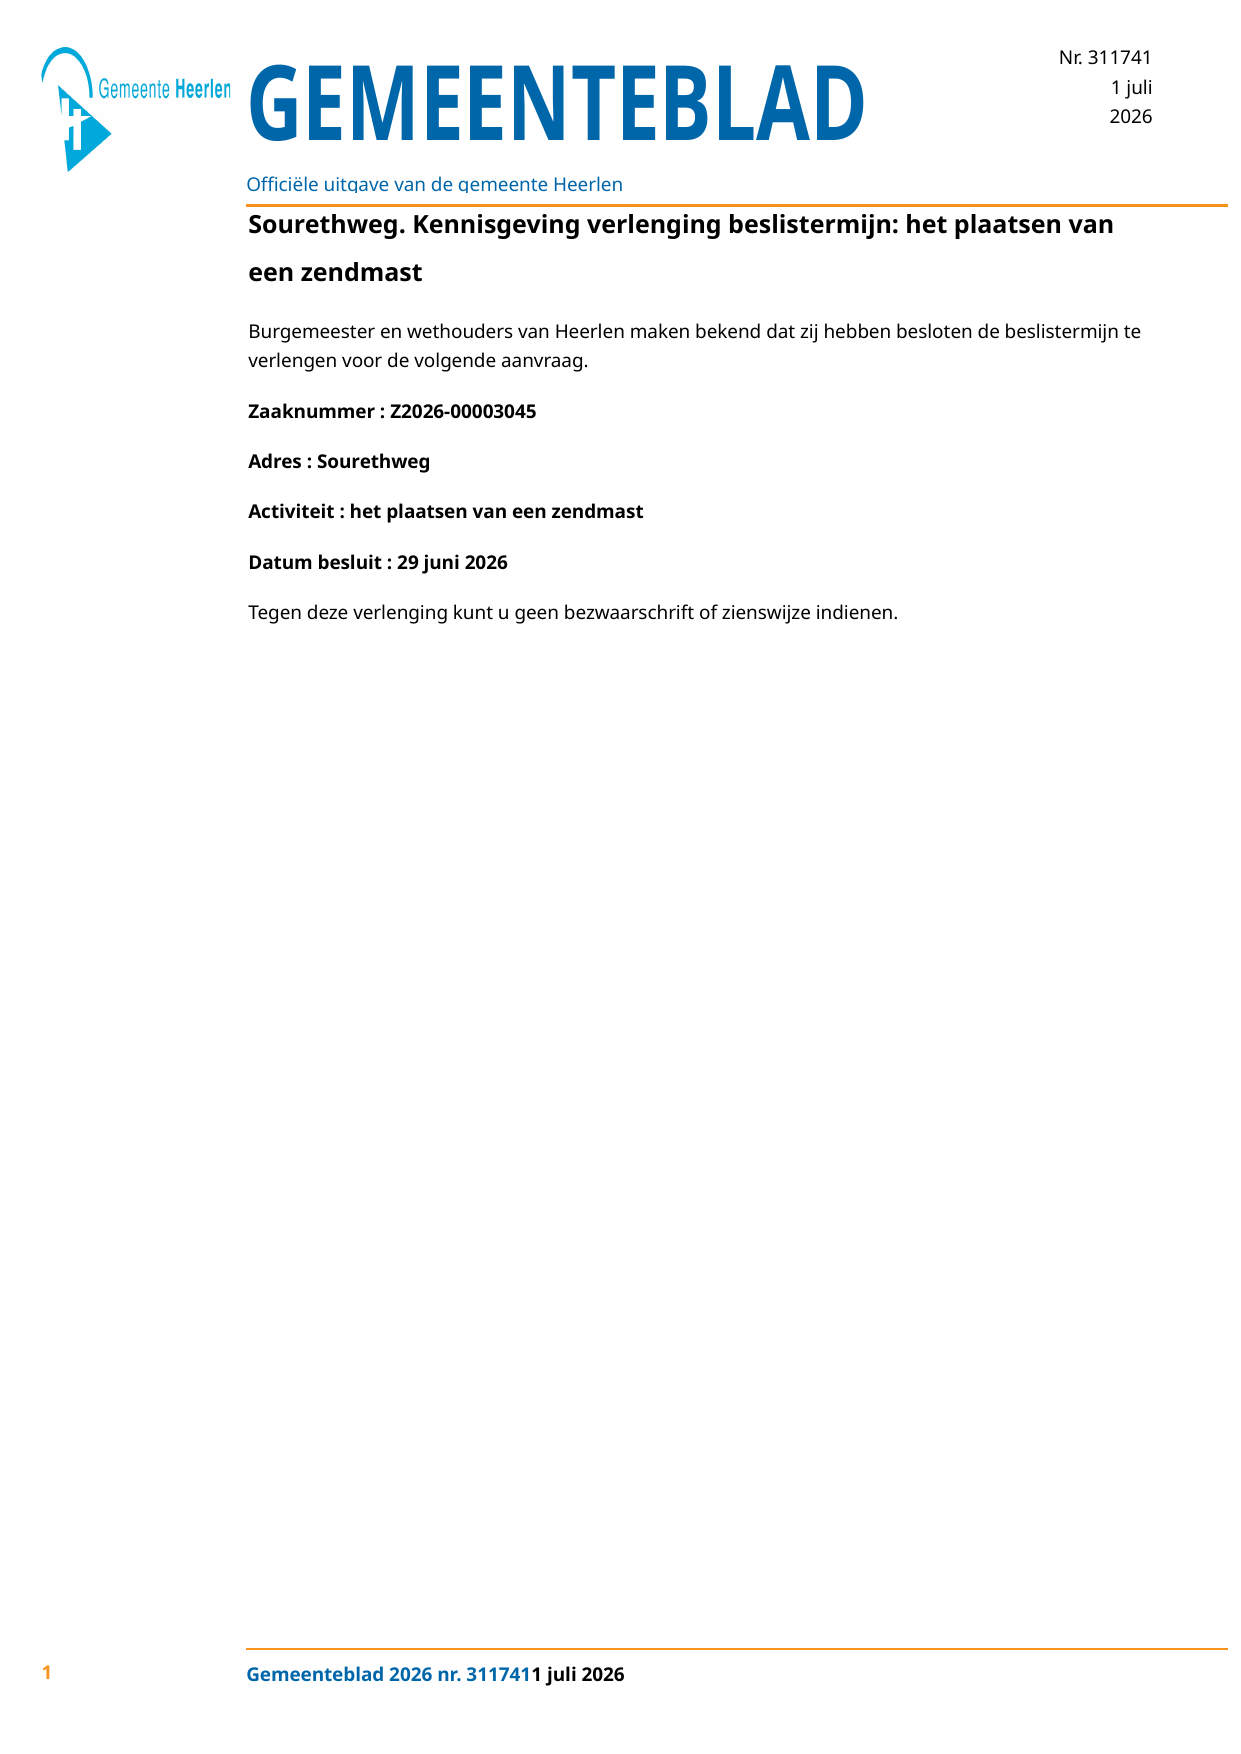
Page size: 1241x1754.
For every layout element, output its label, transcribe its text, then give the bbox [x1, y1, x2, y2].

picture [41, 47, 231, 172]
text Adres : Sourethweg [248, 448, 1152, 474]
text Burgemeester en wethouders van Heerlen maken bekend dat zij hebben besloten de beslistermijn te verlengen voor de volgende aanvraag. [248, 318, 1152, 373]
text Zaaknummer : Z2026-00003045 [248, 398, 1152, 424]
text Datum besluit : 29 juni 2026 [248, 549, 1152, 575]
picture [41, 47, 59, 70]
text Tegen deze verlenging kunt u geen bezwaarschrift of zienswijze indienen. [248, 599, 1152, 625]
text Activiteit : het plaatsen van een zendmast [248, 499, 1152, 524]
text Sourethweg. Kennisgeving verlenging beslistermijn: het plaatsen van een zendmast [248, 207, 1152, 288]
